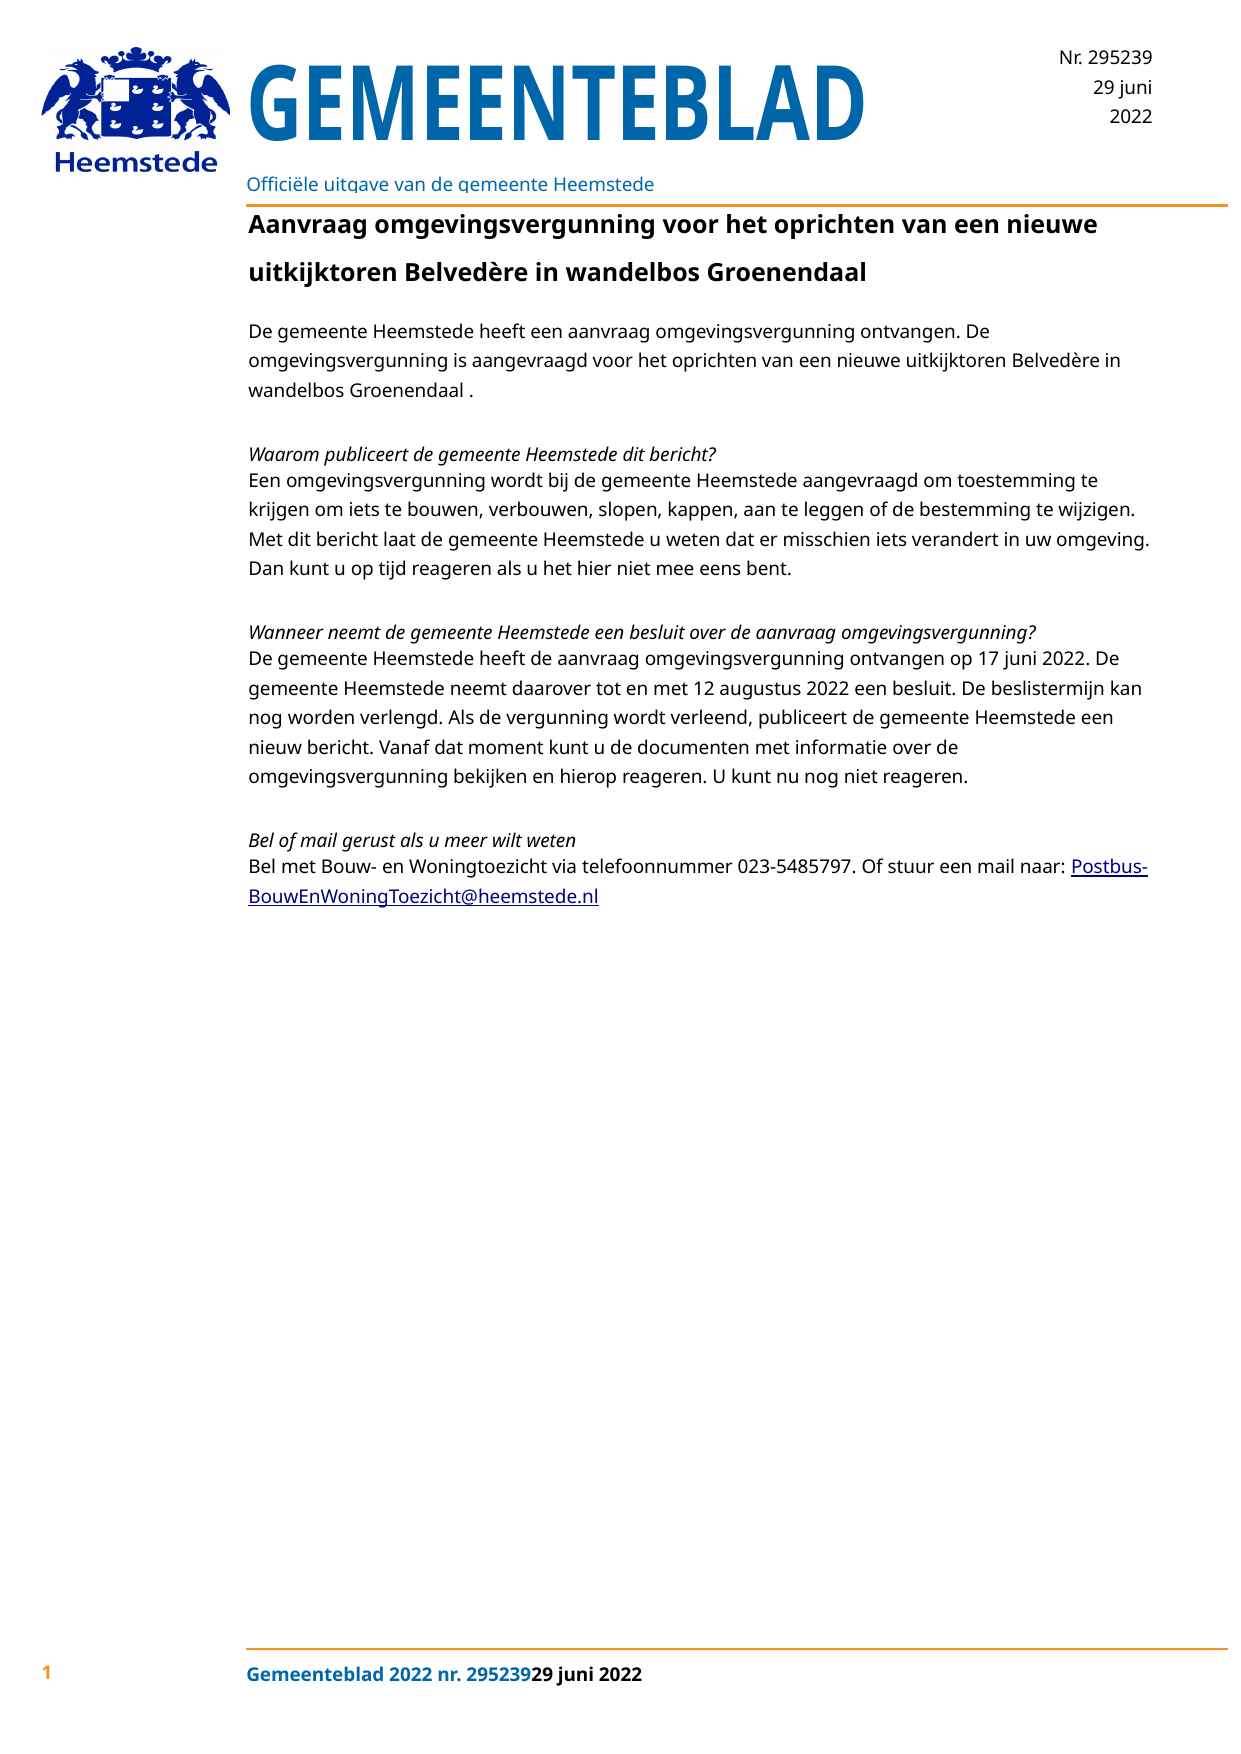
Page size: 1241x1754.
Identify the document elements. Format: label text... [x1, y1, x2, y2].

text Bel of mail gerust als u meer wilt weten [248, 827, 1152, 853]
text De gemeente Heemstede heeft de aanvraag omgevingsvergunning ontvangen op 17 juni 2022. De gemeente Heemstede neemt daarover tot en met 12 augustus 2022 een besluit. De beslistermijn kan nog worden verlengd. Als de vergunning wordt verleend, publiceert de gemeente Heemstede een nieuw bericht. Vanaf dat moment kunt u de documenten met informatie over de omgevingsvergunning bekijken en hierop reageren. U kunt nu nog niet reageren. [248, 645, 1152, 789]
text Een omgevingsvergunning wordt bij de gemeente Heemstede aangevraagd om toestemming te krijgen om iets te bouwen, verbouwen, slopen, kappen, aan te leggen of de bestemming te wijzigen. Met dit bericht laat de gemeente Heemstede u weten dat er misschien iets verandert in uw omgeving. Dan kunt u op tijd reageren als u het hier niet mee eens bent. [248, 467, 1152, 581]
text Wanneer neemt de gemeente Heemstede een besluit over de aanvraag omgevingsvergunning? [248, 619, 1152, 645]
picture [41, 47, 231, 172]
text De gemeente Heemstede heeft een aanvraag omgevingsvergunning ontvangen. De omgevingsvergunning is aangevraagd voor het oprichten van een nieuwe uitkijktoren Belvedère in wandelbos Groenendaal . [248, 318, 1152, 403]
text Aanvraag omgevingsvergunning voor het oprichten van een nieuwe uitkijktoren Belvedère in wandelbos Groenendaal [248, 207, 1152, 288]
text Waarom publiceert de gemeente Heemstede dit bericht? [248, 441, 1152, 467]
text Bel met Bouw- en Woningtoezicht via telefoonnummer 023-5485797. Of stuur een mail naar: Postbus-BouwEnWoningToezicht@heemstede.nl [248, 853, 1152, 908]
